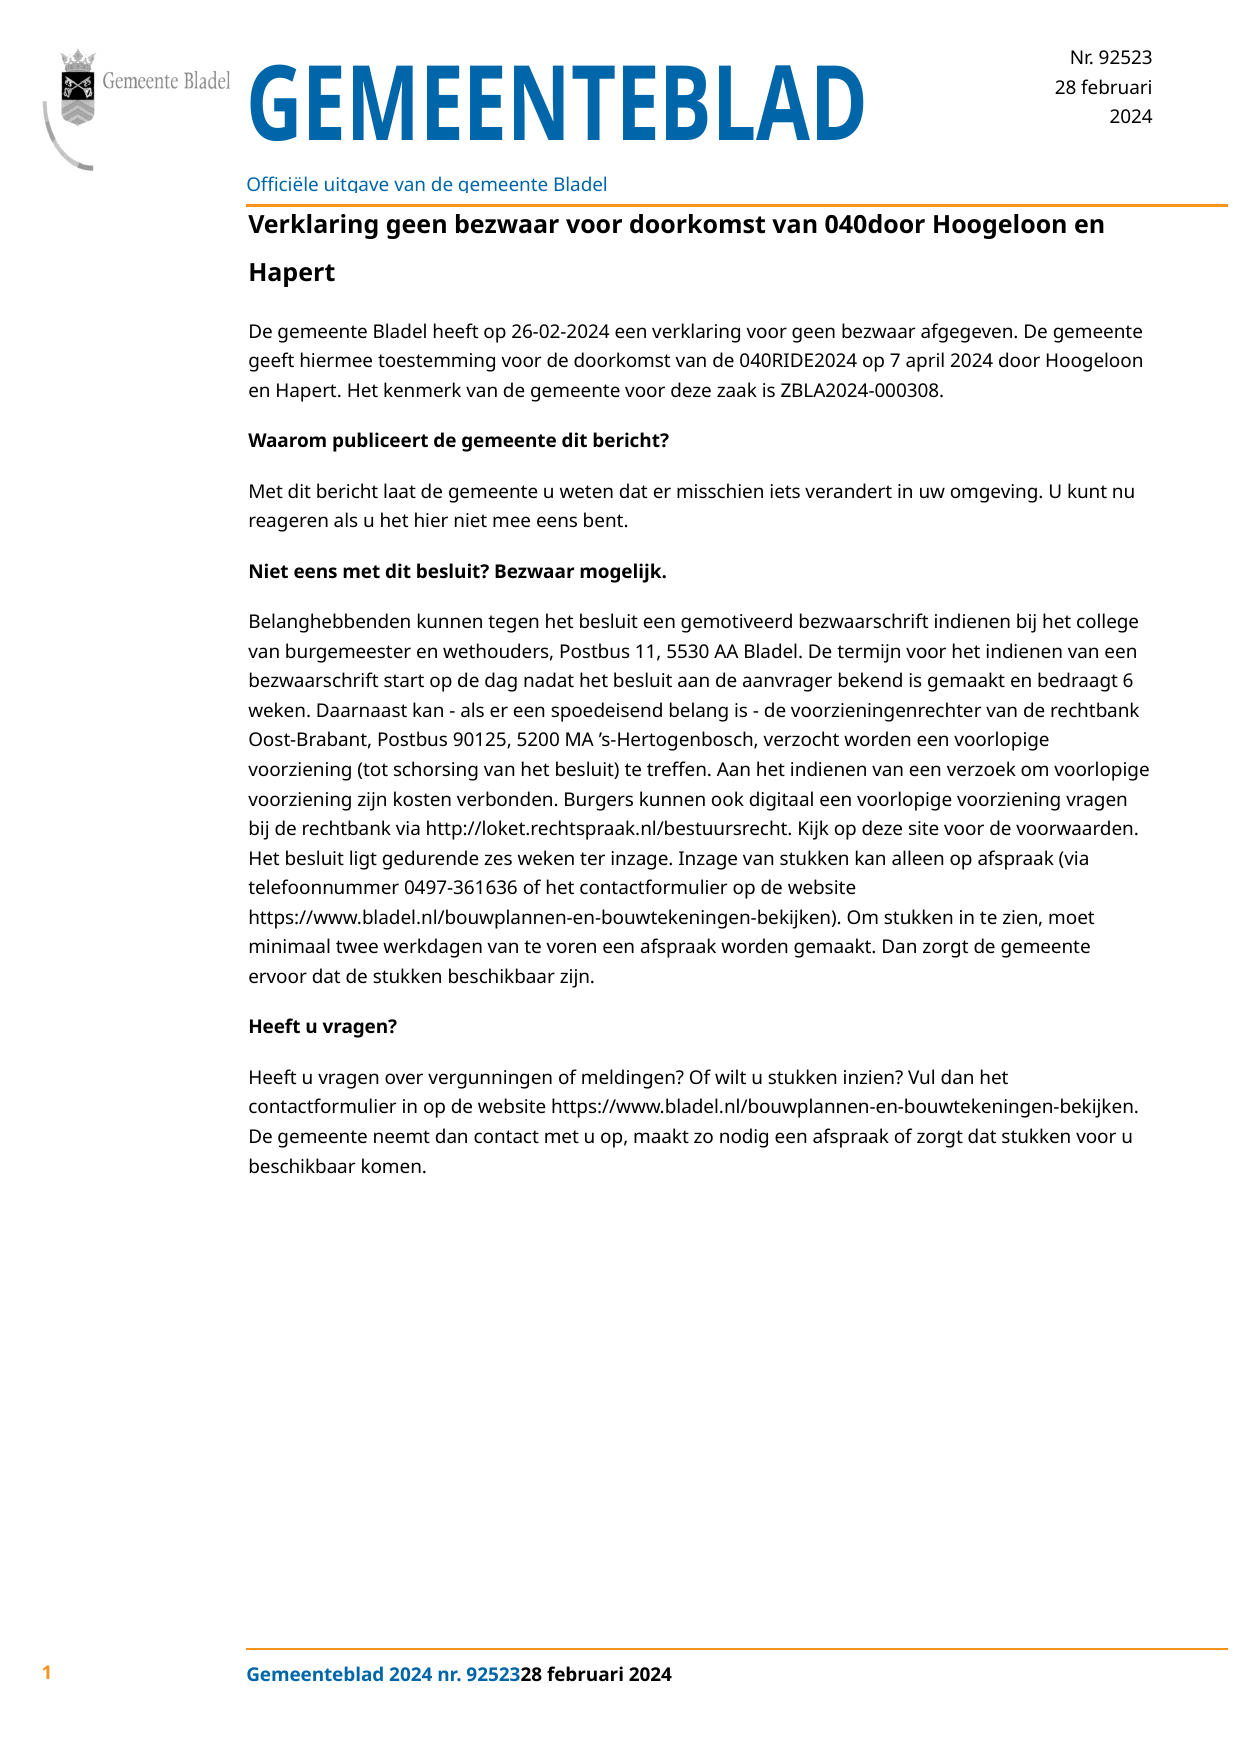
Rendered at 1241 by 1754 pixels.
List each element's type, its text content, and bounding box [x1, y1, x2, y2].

picture [41, 47, 231, 172]
text Heeft u vragen? [248, 1014, 1152, 1039]
text Met dit bericht laat de gemeente u weten dat er misschien iets verandert in uw omgeving. U kunt nu reageren als u het hier niet mee eens bent. [248, 478, 1152, 533]
text Belanghebbenden kunnen tegen het besluit een gemotiveerd bezwaarschrift indienen bij het college van burgemeester en wethouders, Postbus 11, 5530 AA Bladel. De termijn voor het indienen van een bezwaarschrift start op de dag nadat het besluit aan de aanvrager bekend is gemaakt en bedraagt 6 weken. Daarnaast kan - als er een spoedeisend belang is - de voorzieningenrechter van de rechtbank Oost-Brabant, Postbus 90125, 5200 MA ’s-Hertogenbosch, verzocht worden een voorlopige voorziening (tot schorsing van het besluit) te treffen. Aan het indienen van een verzoek om voorlopige voorziening zijn kosten verbonden. Burgers kunnen ook digitaal een voorlopige voorziening vragen bij de rechtbank via http://loket.rechtspraak.nl/bestuursrecht. Kijk op deze site voor de voorwaarden. Het besluit ligt gedurende zes weken ter inzage. Inzage van stukken kan alleen op afspraak (via telefoonnummer 0497-361636 of het contactformulier op de website https://www.bladel.nl/bouwplannen-en-bouwtekeningen-bekijken). Om stukken in te zien, moet minimaal twee werkdagen van te voren een afspraak worden gemaakt. Dan zorgt de gemeente ervoor dat de stukken beschikbaar zijn. [248, 608, 1152, 989]
text Waarom publiceert de gemeente dit bericht? [248, 427, 1152, 453]
text Niet eens met dit besluit? Bezwaar mogelijk. [248, 558, 1152, 584]
text Heeft u vragen over vergunningen of meldingen? Of wilt u stukken inzien? Vul dan het contactformulier in op de website https://www.bladel.nl/bouwplannen-en-bouwtekeningen-bekijken. De gemeente neemt dan contact met u op, maakt zo nodig een afspraak of zorgt dat stukken voor u beschikbaar komen. [248, 1064, 1152, 1179]
text De gemeente Bladel heeft op 26-02-2024 een verklaring voor geen bezwaar afgegeven. De gemeente geeft hiermee toestemming voor de doorkomst van de 040RIDE2024 op 7 april 2024 door Hoogeloon en Hapert. Het kenmerk van de gemeente voor deze zaak is ZBLA2024-000308. [248, 318, 1152, 403]
text Verklaring geen bezwaar voor doorkomst van 040door Hoogeloon en Hapert [248, 207, 1152, 288]
